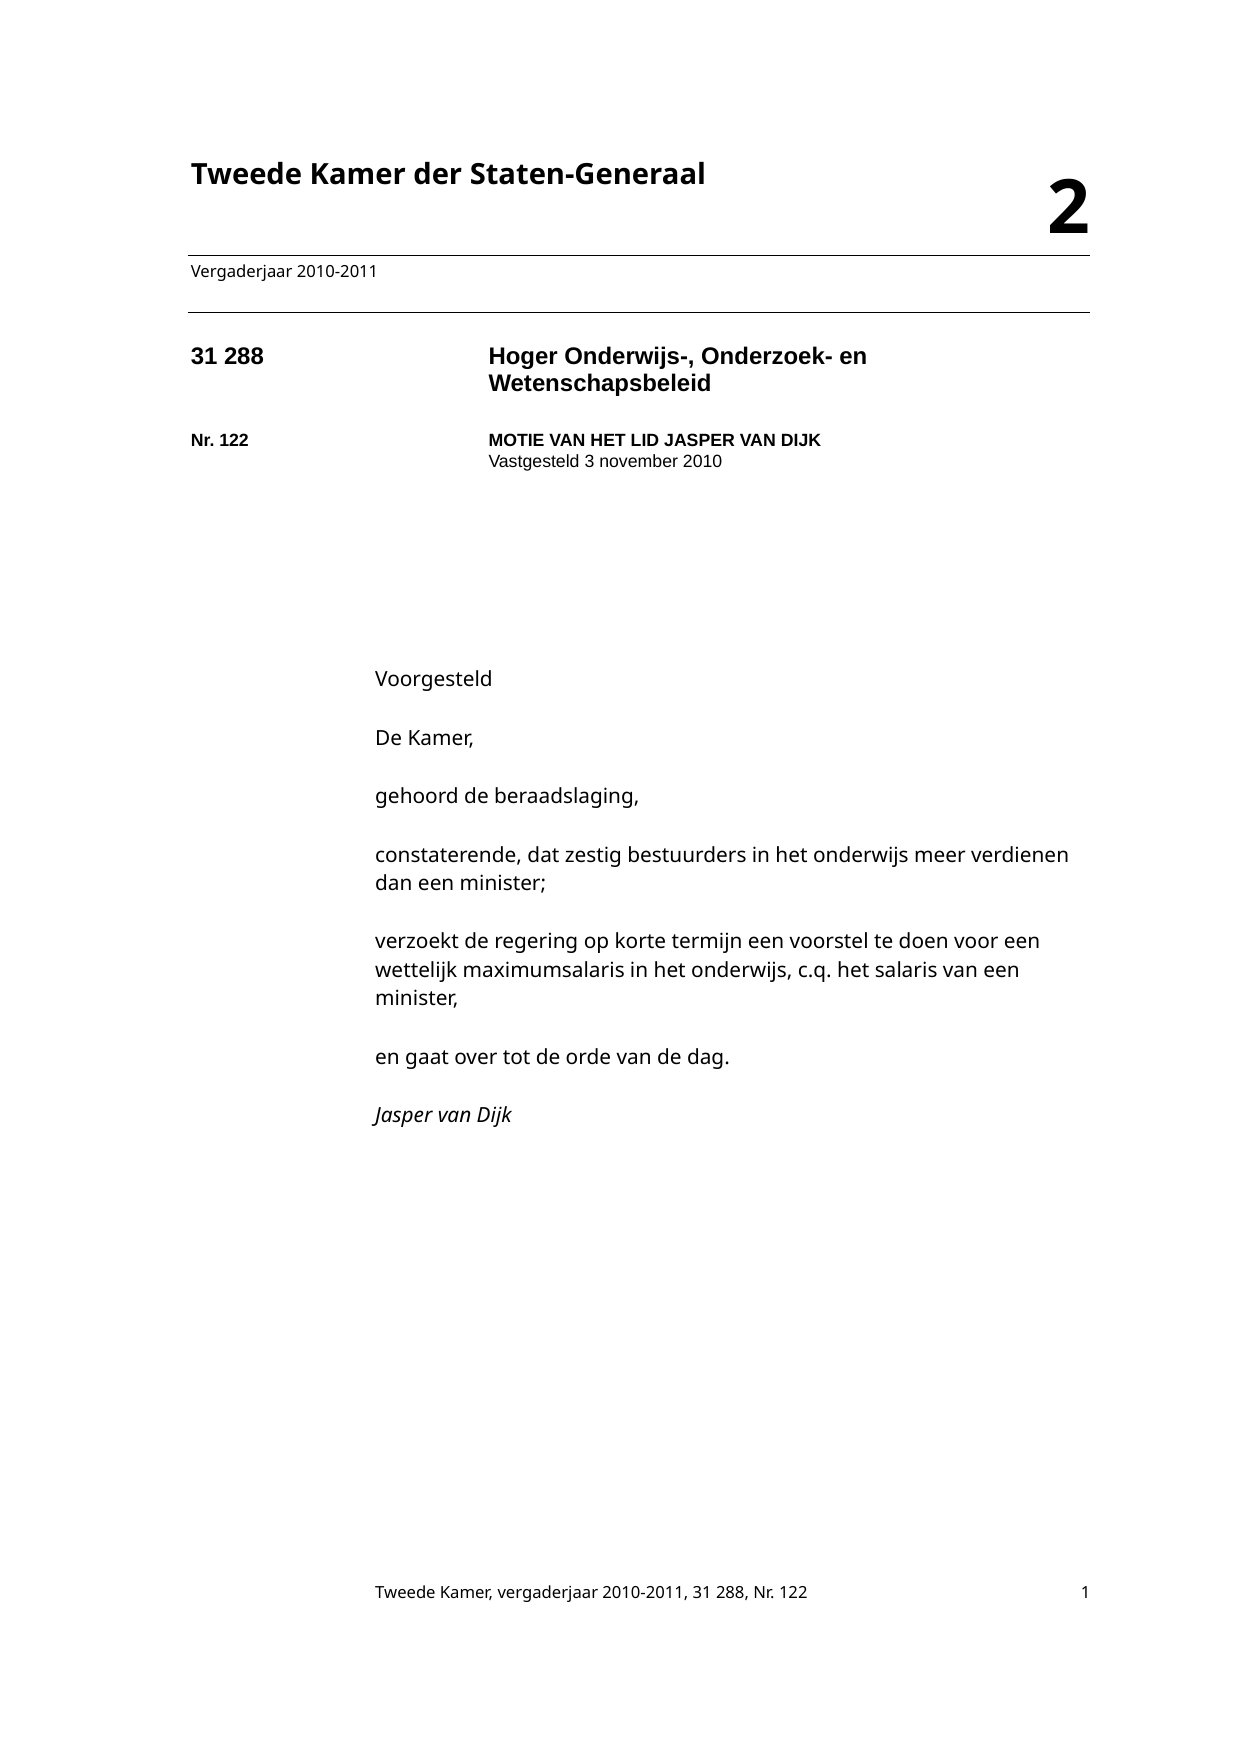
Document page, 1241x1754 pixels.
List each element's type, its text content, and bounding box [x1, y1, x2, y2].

text constaterende, dat zestig bestuurders in het onderwijs meer verdienen dan een minister; [375, 840, 1090, 897]
table_cell Vergaderjaar 2010-2011 [188, 256, 485, 312]
table_cell 31 288 [188, 339, 485, 427]
text Jasper van Dijk [375, 1100, 1090, 1129]
table_cell Hoger Onderwijs-, Onderzoek- en Wetenschapsbeleid [485, 339, 1090, 427]
text Voorgesteld [375, 664, 1090, 693]
table_header Tweede Kamer der Staten-Generaal [188, 150, 909, 255]
table_cell MOTIE VAN HET LID JASPER VAN DIJK Vastgesteld 3 november 2010 [485, 427, 1090, 546]
text De Kamer, [375, 723, 1090, 751]
table_cell [485, 256, 1090, 312]
text gehoord de beraadslaging, [375, 781, 1090, 810]
table_cell Nr. 122 [188, 427, 485, 546]
table_cell [485, 313, 1090, 339]
table_cell [188, 313, 485, 339]
text en gaat over tot de orde van de dag. [375, 1042, 1090, 1070]
table_header 2 [910, 150, 1090, 255]
text verzoekt de regering op korte termijn een voorstel te doen voor een wettelijk maximumsalaris in het onderwijs, c.q. het salaris van een minister, [375, 927, 1090, 1012]
